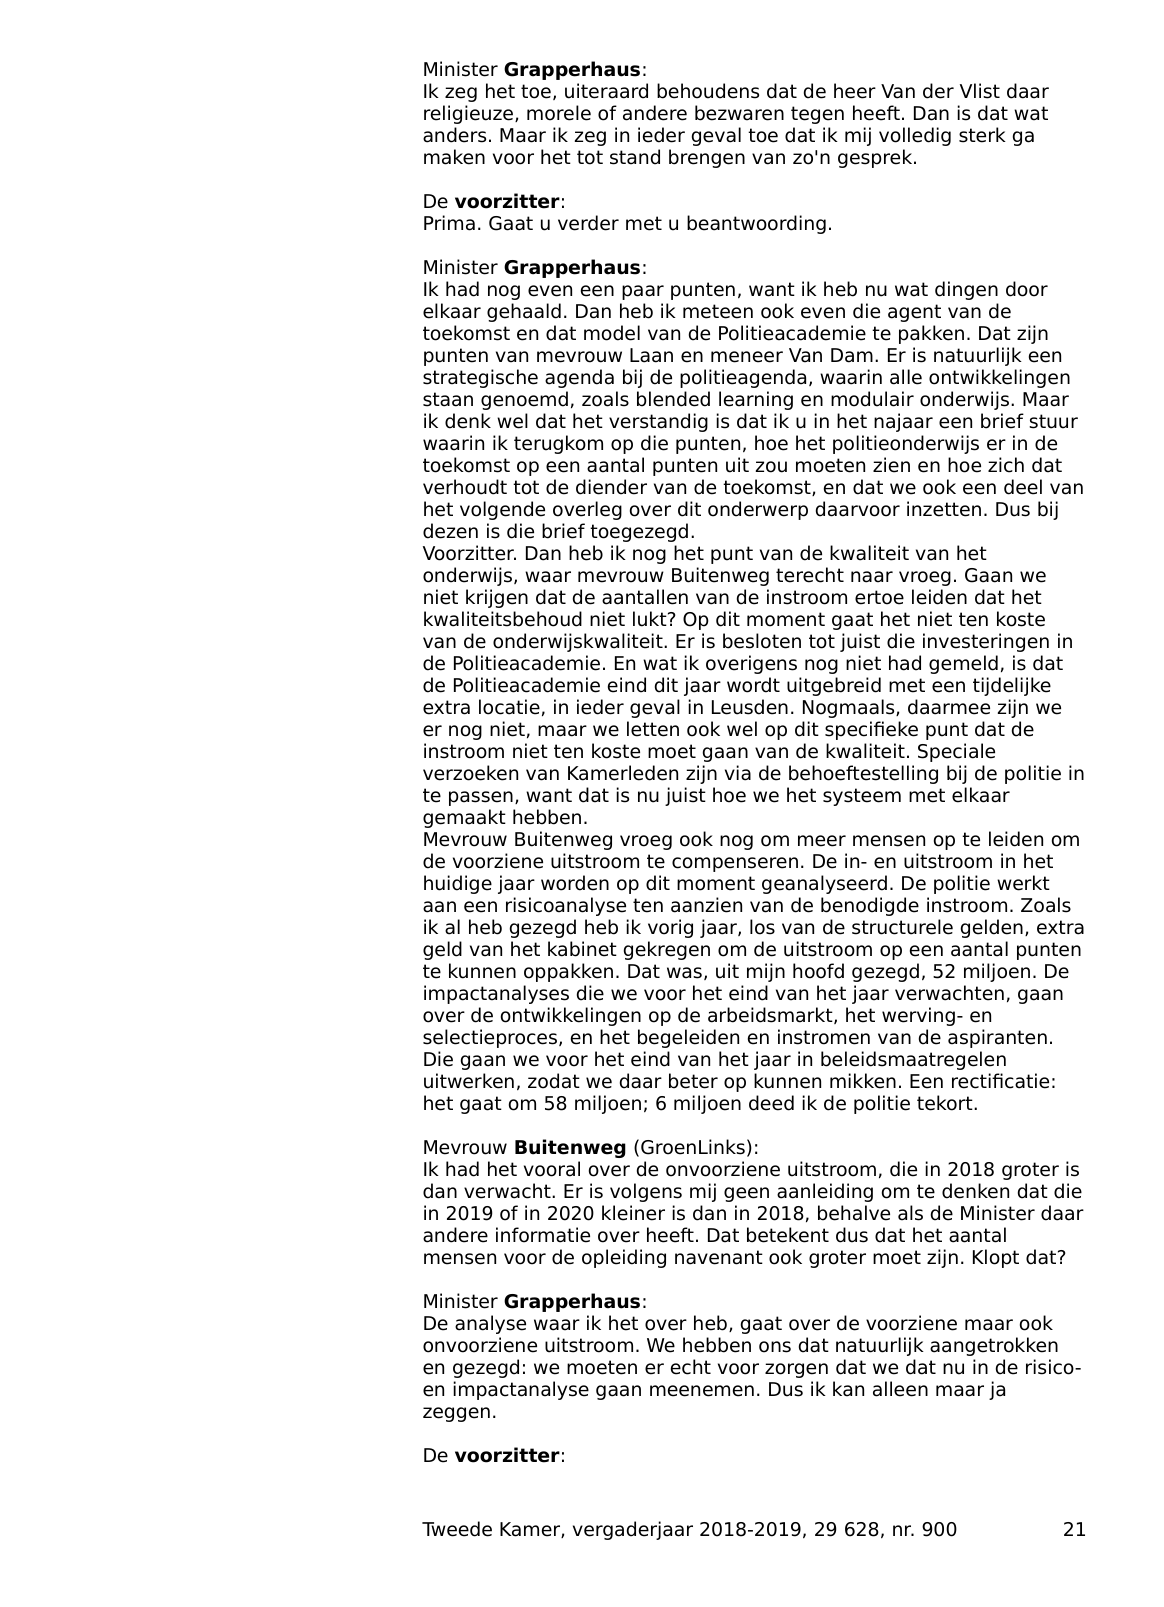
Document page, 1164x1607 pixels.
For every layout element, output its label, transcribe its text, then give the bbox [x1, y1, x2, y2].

text Prima. Gaat u verder met u beantwoording. [422, 213, 1087, 235]
text Minister Grapperhaus: [422, 1291, 1087, 1313]
text De analyse waar ik het over heb, gaat over de voorziene maar ook onvoorziene uitstroom. We hebben ons dat natuurlijk aangetrokken en gezegd: we moeten er echt voor zorgen dat we dat nu in de risico- en impactanalyse gaan meenemen. Dus ik kan alleen maar ja zeggen. [422, 1313, 1087, 1423]
text Minister Grapperhaus: [422, 257, 1087, 279]
text Mevrouw Buitenweg (GroenLinks): [422, 1137, 1087, 1159]
text Minister Grapperhaus: [422, 59, 1087, 81]
text Ik had het vooral over de onvoorziene uitstroom, die in 2018 groter is dan verwacht. Er is volgens mij geen aanleiding om te denken dat die in 2019 of in 2020 kleiner is dan in 2018, behalve als de Minister daar andere informatie over heeft. Dat betekent dus dat het aantal mensen voor de opleiding navenant ook groter moet zijn. Klopt dat? [422, 1159, 1087, 1268]
text Ik had nog even een paar punten, want ik heb nu wat dingen door elkaar gehaald. Dan heb ik meteen ook even die agent van de toekomst en dat model van de Politieacademie te pakken. Dat zijn punten van mevrouw Laan en meneer Van Dam. Er is natuurlijk een strategische agenda bij de politieagenda, waarin alle ontwikkelingen staan genoemd, zoals blended learning en modulair onderwijs. Maar ik denk wel dat het verstandig is dat ik u in het najaar een brief stuur waarin ik terugkom op die punten, hoe het politieonderwijs er in de toekomst op een aantal punten uit zou moeten zien en hoe zich dat verhoudt tot de diender van de toekomst, en dat we ook een deel van het volgende overleg over dit onderwerp daarvoor inzetten. Dus bij dezen is die brief toegezegd. [422, 279, 1087, 543]
text De voorzitter: [422, 191, 1087, 213]
text Voorzitter. Dan heb ik nog het punt van de kwaliteit van het onderwijs, waar mevrouw Buitenweg terecht naar vroeg. Gaan we niet krijgen dat de aantallen van de instroom ertoe leiden dat het kwaliteitsbehoud niet lukt? Op dit moment gaat het niet ten koste van de onderwijskwaliteit. Er is besloten tot juist die investeringen in de Politieacademie. En wat ik overigens nog niet had gemeld, is dat de Politieacademie eind dit jaar wordt uitgebreid met een tijdelijke extra locatie, in ieder geval in Leusden. Nogmaals, daarmee zijn we er nog niet, maar we letten ook wel op dit specifieke punt dat de instroom niet ten koste moet gaan van de kwaliteit. Speciale verzoeken van Kamerleden zijn via de behoeftestelling bij de politie in te passen, want dat is nu juist hoe we het systeem met elkaar gemaakt hebben. [422, 543, 1087, 829]
text Mevrouw Buitenweg vroeg ook nog om meer mensen op te leiden om de voorziene uitstroom te compenseren. De in- en uitstroom in het huidige jaar worden op dit moment geanalyseerd. De politie werkt aan een risicoanalyse ten aanzien van de benodigde instroom. Zoals ik al heb gezegd heb ik vorig jaar, los van de structurele gelden, extra geld van het kabinet gekregen om de uitstroom op een aantal punten te kunnen oppakken. Dat was, uit mijn hoofd gezegd, 52 miljoen. De impactanalyses die we voor het eind van het jaar verwachten, gaan over de ontwikkelingen op de arbeidsmarkt, het werving- en selectieproces, en het begeleiden en instromen van de aspiranten. Die gaan we voor het eind van het jaar in beleidsmaatregelen uitwerken, zodat we daar beter op kunnen mikken. Een rectificatie: het gaat om 58 miljoen; 6 miljoen deed ik de politie tekort. [422, 829, 1087, 1114]
text De voorzitter: [422, 1445, 1087, 1467]
text Ik zeg het toe, uiteraard behoudens dat de heer Van der Vlist daar religieuze, morele of andere bezwaren tegen heeft. Dan is dat wat anders. Maar ik zeg in ieder geval toe dat ik mij volledig sterk ga maken voor het tot stand brengen van zo'n gesprek. [422, 81, 1087, 169]
